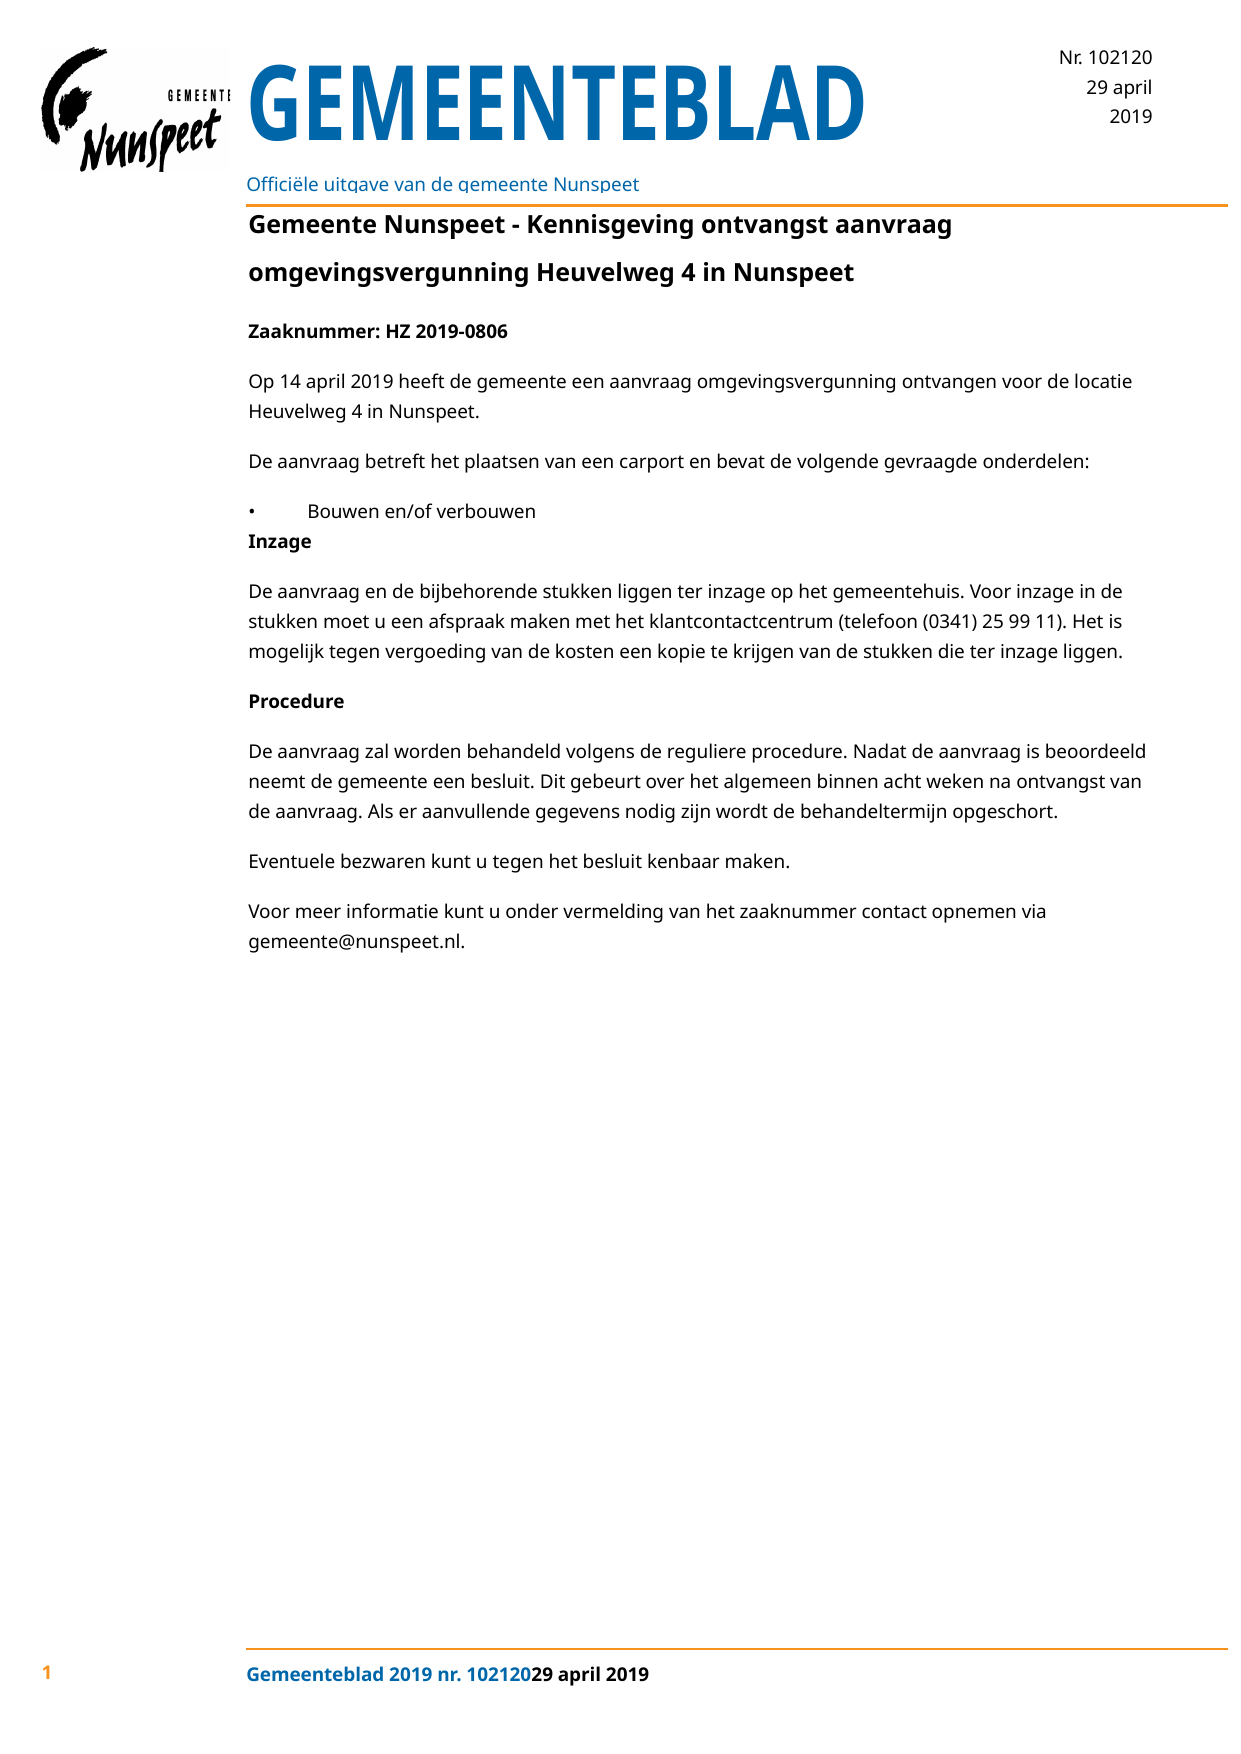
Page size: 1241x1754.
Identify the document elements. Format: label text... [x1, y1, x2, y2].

text Eventuele bezwaren kunt u tegen het besluit kenbaar maken. [248, 848, 1152, 874]
list Bouwen en/of verbouwen [248, 499, 1152, 524]
text De aanvraag en de bijbehorende stukken liggen ter inzage op het gemeentehuis. Voor inzage in de stukken moet u een afspraak maken met het klantcontactcentrum (telefoon (0341) 25 99 11). Het is mogelijk tegen vergoeding van de kosten een kopie te krijgen van de stukken die ter inzage liggen. [248, 579, 1152, 664]
text Voor meer informatie kunt u onder vermelding van het zaaknummer contact opnemen via gemeente@nunspeet.nl. [248, 899, 1152, 954]
text Zaaknummer: HZ 2019-0806 [248, 318, 1152, 344]
picture [41, 47, 231, 172]
text Op 14 april 2019 heeft de gemeente een aanvraag omgevingsvergunning ontvangen voor de locatie Heuvelweg 4 in Nunspeet. [248, 368, 1152, 424]
text De aanvraag betreft het plaatsen van een carport en bevat de volgende gevraagde onderdelen: [248, 448, 1152, 474]
text Procedure [248, 688, 1152, 714]
text Inzage [248, 528, 1152, 554]
text De aanvraag zal worden behandeld volgens de reguliere procedure. Nadat de aanvraag is beoordeeld neemt de gemeente een besluit. Dit gebeurt over het algemeen binnen acht weken na ontvangst van de aanvraag. Als er aanvullende gegevens nodig zijn wordt de behandeltermijn opgeschort. [248, 739, 1152, 824]
text Gemeente Nunspeet - Kennisgeving ontvangst aanvraag omgevingsvergunning Heuvelweg 4 in Nunspeet [248, 207, 1152, 288]
